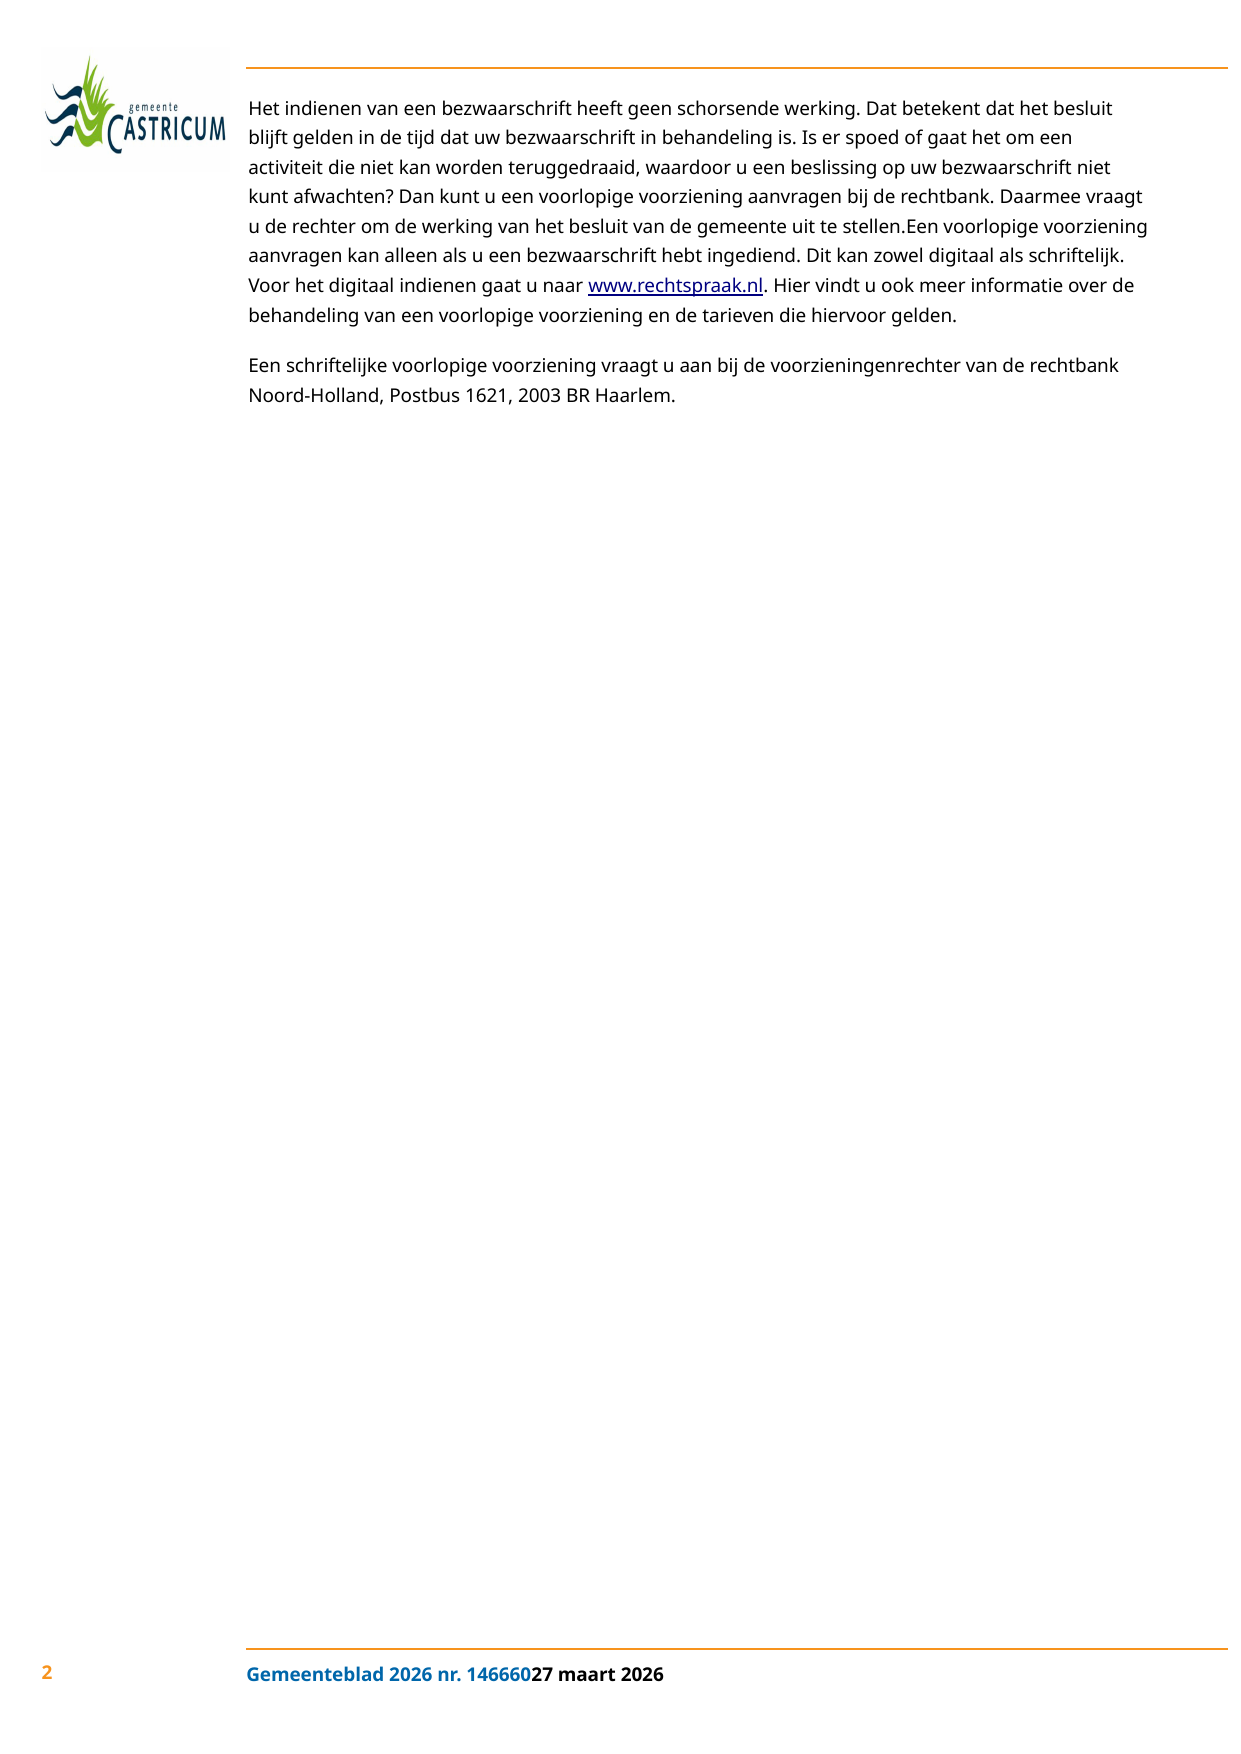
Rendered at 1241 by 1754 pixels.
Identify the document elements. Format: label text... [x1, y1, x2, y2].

picture [41, 47, 231, 172]
text Het indienen van een bezwaarschrift heeft geen schorsende werking. Dat betekent dat het besluit blijft gelden in de tijd dat uw bezwaarschrift in behandeling is. Is er spoed of gaat het om een activiteit die niet kan worden teruggedraaid, waardoor u een beslissing op uw bezwaarschrift niet kunt afwachten? Dan kunt u een voorlopige voorziening aanvragen bij de rechtbank. Daarmee vraagt u de rechter om de werking van het besluit van de gemeente uit te stellen.Een voorlopige voorziening aanvragen kan alleen als u een bezwaarschrift hebt ingediend. Dit kan zowel digitaal als schriftelijk. Voor het digitaal indienen gaat u naar www.rechtspraak.nl. Hier vindt u ook meer informatie over de behandeling van een voorlopige voorziening en de tarieven die hiervoor gelden. [248, 95, 1152, 328]
text Een schriftelijke voorlopige voorziening vraagt u aan bij de voorzieningenrechter van de rechtbank Noord-Holland, Postbus 1621, 2003 BR Haarlem. [248, 352, 1152, 408]
